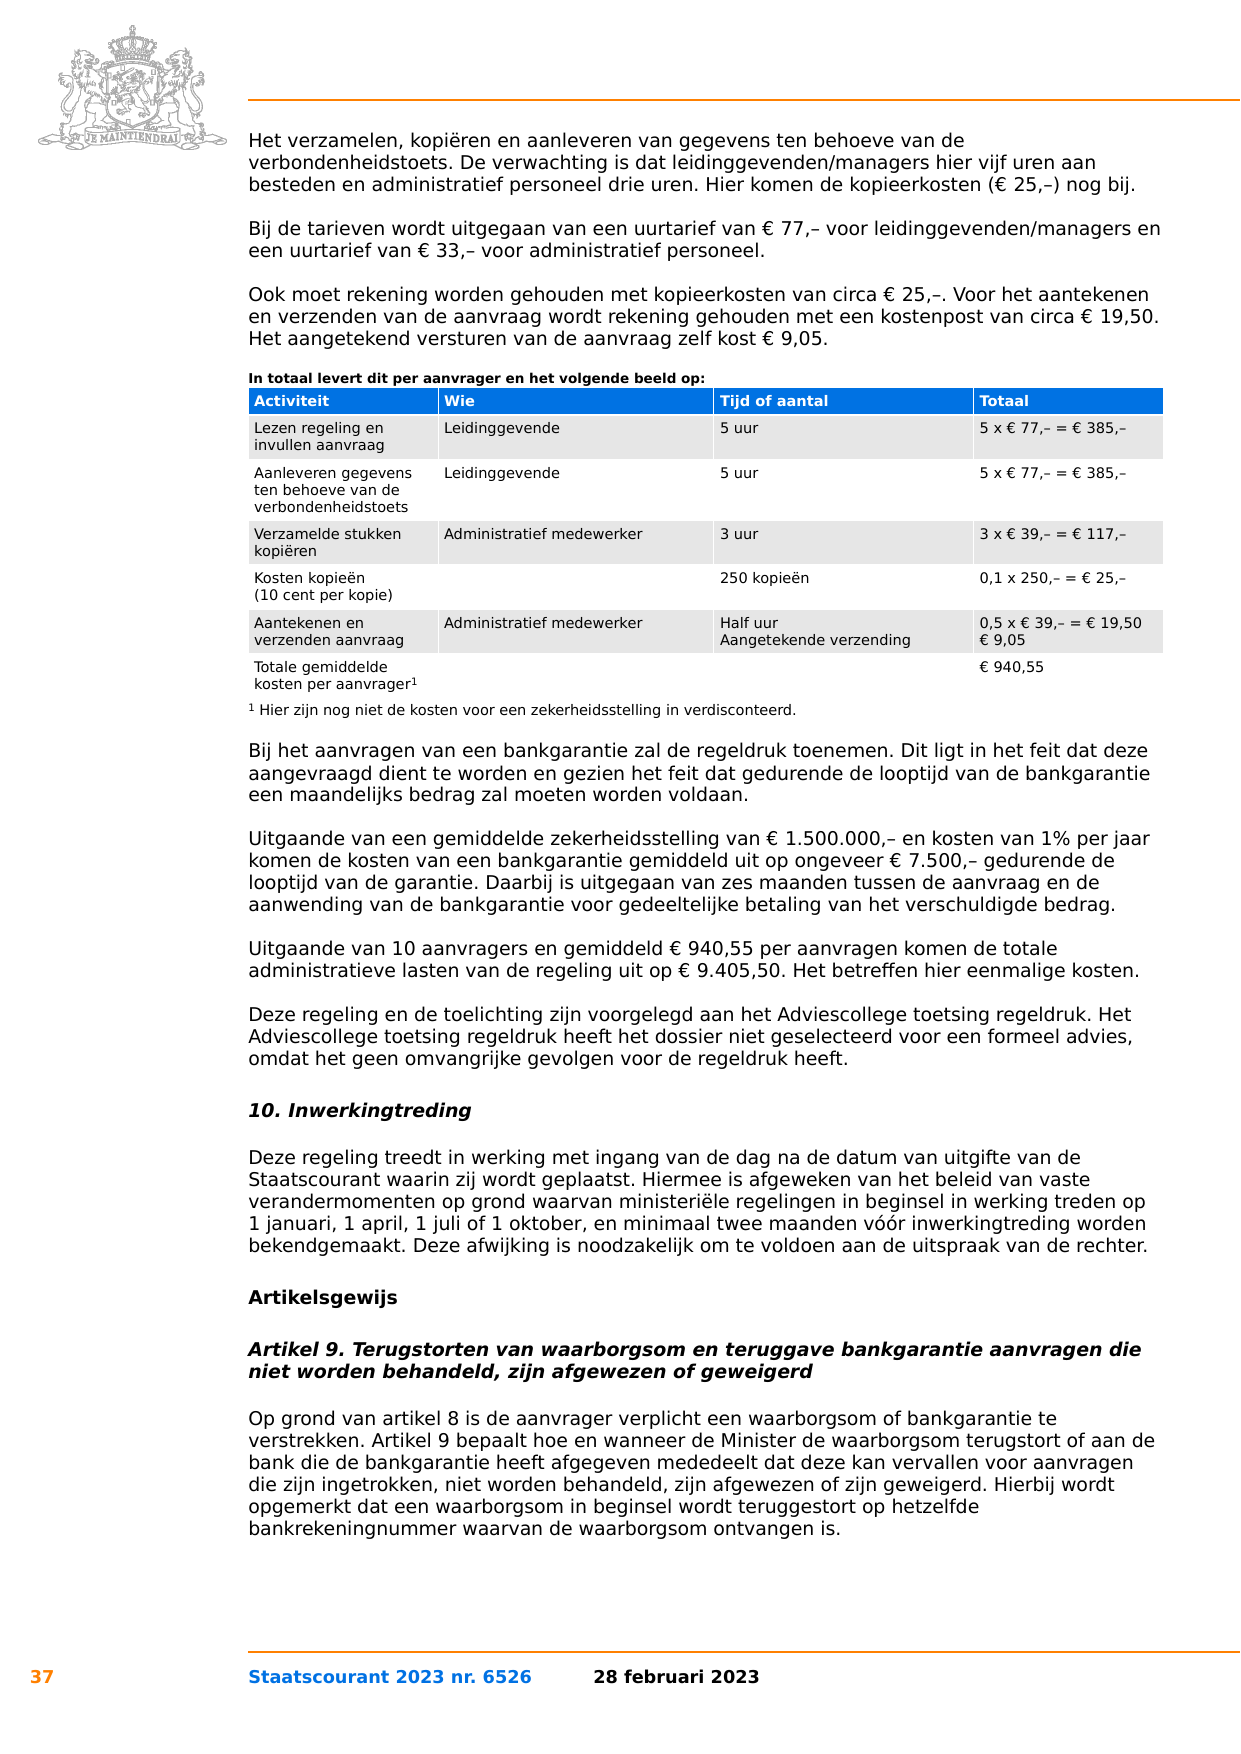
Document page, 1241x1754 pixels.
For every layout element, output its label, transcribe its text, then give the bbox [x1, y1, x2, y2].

table_cell € 940,55 [974, 654, 1163, 698]
text Deze regeling en de toelichting zijn voorgelegd aan het Adviescollege toetsing regeldruk. Het Adviescollege toetsing regeldruk heeft het dossier niet geselecteerd voor een formeel advies, omdat het geen omvangrijke gevolgen voor de regeldruk heeft. [248, 1004, 1163, 1070]
subtitle Artikel 9. Terugstorten van waarborgsom en teruggave bankgarantie aanvragen die niet worden behandeld, zijn afgewezen of geweigerd [248, 1339, 1163, 1383]
table_cell Administratief medewerker [439, 610, 713, 653]
text Op grond van artikel 8 is de aanvrager verplicht een waarborgsom of bankgarantie te verstrekken. Artikel 9 bepaalt hoe en wanneer de Minister de waarborgsom terugstort of aan de bank die de bankgarantie heeft afgegeven mededeelt dat deze kan vervallen voor aanvragen die zijn ingetrokken, niet worden behandeld, zijn afgewezen of zijn geweigerd. Hierbij wordt opgemerkt dat een waarborgsom in beginsel wordt teruggestort op hetzelfde bankrekeningnummer waarvan de waarborgsom ontvangen is. [248, 1408, 1163, 1539]
table_cell 5 x € 77,– = € 385,– [974, 460, 1163, 520]
table_cell 5 x € 77,– = € 385,– [974, 416, 1163, 459]
table_cell Lezen regeling en invullen aanvraag [249, 416, 438, 459]
table_cell 5 uur [714, 416, 973, 459]
table_cell Leidinggevende [439, 416, 713, 459]
table_cell [714, 654, 973, 698]
table_cell Totaal [974, 388, 1163, 414]
table_cell Leidinggevende [439, 460, 713, 520]
text Het verzamelen, kopiëren en aanleveren van gegevens ten behoeve van de verbondenheidstoets. De verwachting is dat leidinggevenden/managers hier vijf uren aan besteden en administratief personeel drie uren. Hier komen de kopieerkosten (€ 25,–) nog bij. [248, 130, 1163, 196]
table_cell 3 uur [714, 521, 973, 564]
text Bij de tarieven wordt uitgegaan van een uurtarief van € 77,– voor leidinggevenden/managers en een uurtarief van € 33,– voor administratief personeel. [248, 218, 1163, 262]
table_cell Kosten kopieën (10 cent per kopie) [249, 566, 438, 609]
table_cell Aanleveren gegevens ten behoeve van de verbondenheidstoets [249, 460, 438, 520]
table_cell [439, 654, 713, 698]
table_cell Totale gemiddelde kosten per aanvrager1 [249, 654, 438, 698]
subtitle Artikelsgewijs [248, 1287, 1163, 1309]
table_cell Half uur Aangetekende verzending [714, 610, 973, 653]
table_cell Administratief medewerker [439, 521, 713, 564]
table_cell [439, 566, 713, 609]
table_cell 0,5 x € 39,– = € 19,50 € 9,05 [974, 610, 1163, 653]
table_cell Aantekenen en verzenden aanvraag [249, 610, 438, 653]
table_cell Verzamelde stukken kopiëren [249, 521, 438, 564]
text Deze regeling treedt in werking met ingang van de dag na de datum van uitgifte van de Staatscourant waarin zij wordt geplaatst. Hiermee is afgeweken van het beleid van vaste verandermomenten op grond waarvan ministeriële regelingen in beginsel in werking treden op 1 januari, 1 april, 1 juli of 1 oktober, en minimaal twee maanden vóór inwerkingtreding worden bekendgemaakt. Deze afwijking is noodzakelijk om te voldoen aan de uitspraak van de rechter. [248, 1147, 1163, 1257]
table_cell 0,1 x 250,– = € 25,– [974, 566, 1163, 609]
table_cell Tijd of aantal [714, 388, 973, 414]
text Bij het aanvragen van een bankgarantie zal de regeldruk toenemen. Dit ligt in het feit dat deze aangevraagd dient te worden en gezien het feit dat gedurende de looptijd van de bankgarantie een maandelijks bedrag zal moeten worden voldaan. [248, 740, 1163, 806]
subtitle 10. Inwerkingtreding [248, 1100, 1163, 1122]
table_cell 5 uur [714, 460, 973, 520]
picture [38, 25, 227, 150]
text Uitgaande van een gemiddelde zekerheidsstelling van € 1.500.000,– en kosten van 1% per jaar komen de kosten van een bankgarantie gemiddeld uit op ongeveer € 7.500,– gedurende de looptijd van de garantie. Daarbij is uitgegaan van zes maanden tussen de aanvraag en de aanwending van de bankgarantie voor gedeeltelijke betaling van het verschuldigde bedrag. [248, 828, 1163, 916]
table_cell 3 x € 39,– = € 117,– [974, 521, 1163, 564]
table_cell Wie [439, 388, 713, 414]
table_cell Activiteit [249, 388, 438, 414]
table_cell 1 Hier zijn nog niet de kosten voor een zekerheidsstelling in verdisconteerd. [248, 699, 1163, 718]
table_cell 250 kopieën [714, 566, 973, 609]
text Ook moet rekening worden gehouden met kopieerkosten van circa € 25,–. Voor het aantekenen en verzenden van de aanvraag wordt rekening gehouden met een kostenpost van circa € 19,50. Het aangetekend versturen van de aanvraag zelf kost € 9,05. [248, 283, 1163, 349]
text Uitgaande van 10 aanvragers en gemiddeld € 940,55 per aanvragen komen de totale administratieve lasten van de regeling uit op € 9.405,50. Het betreffen hier eenmalige kosten. [248, 938, 1163, 982]
table_header In totaal levert dit per aanvrager en het volgende beeld op: [248, 371, 1163, 387]
